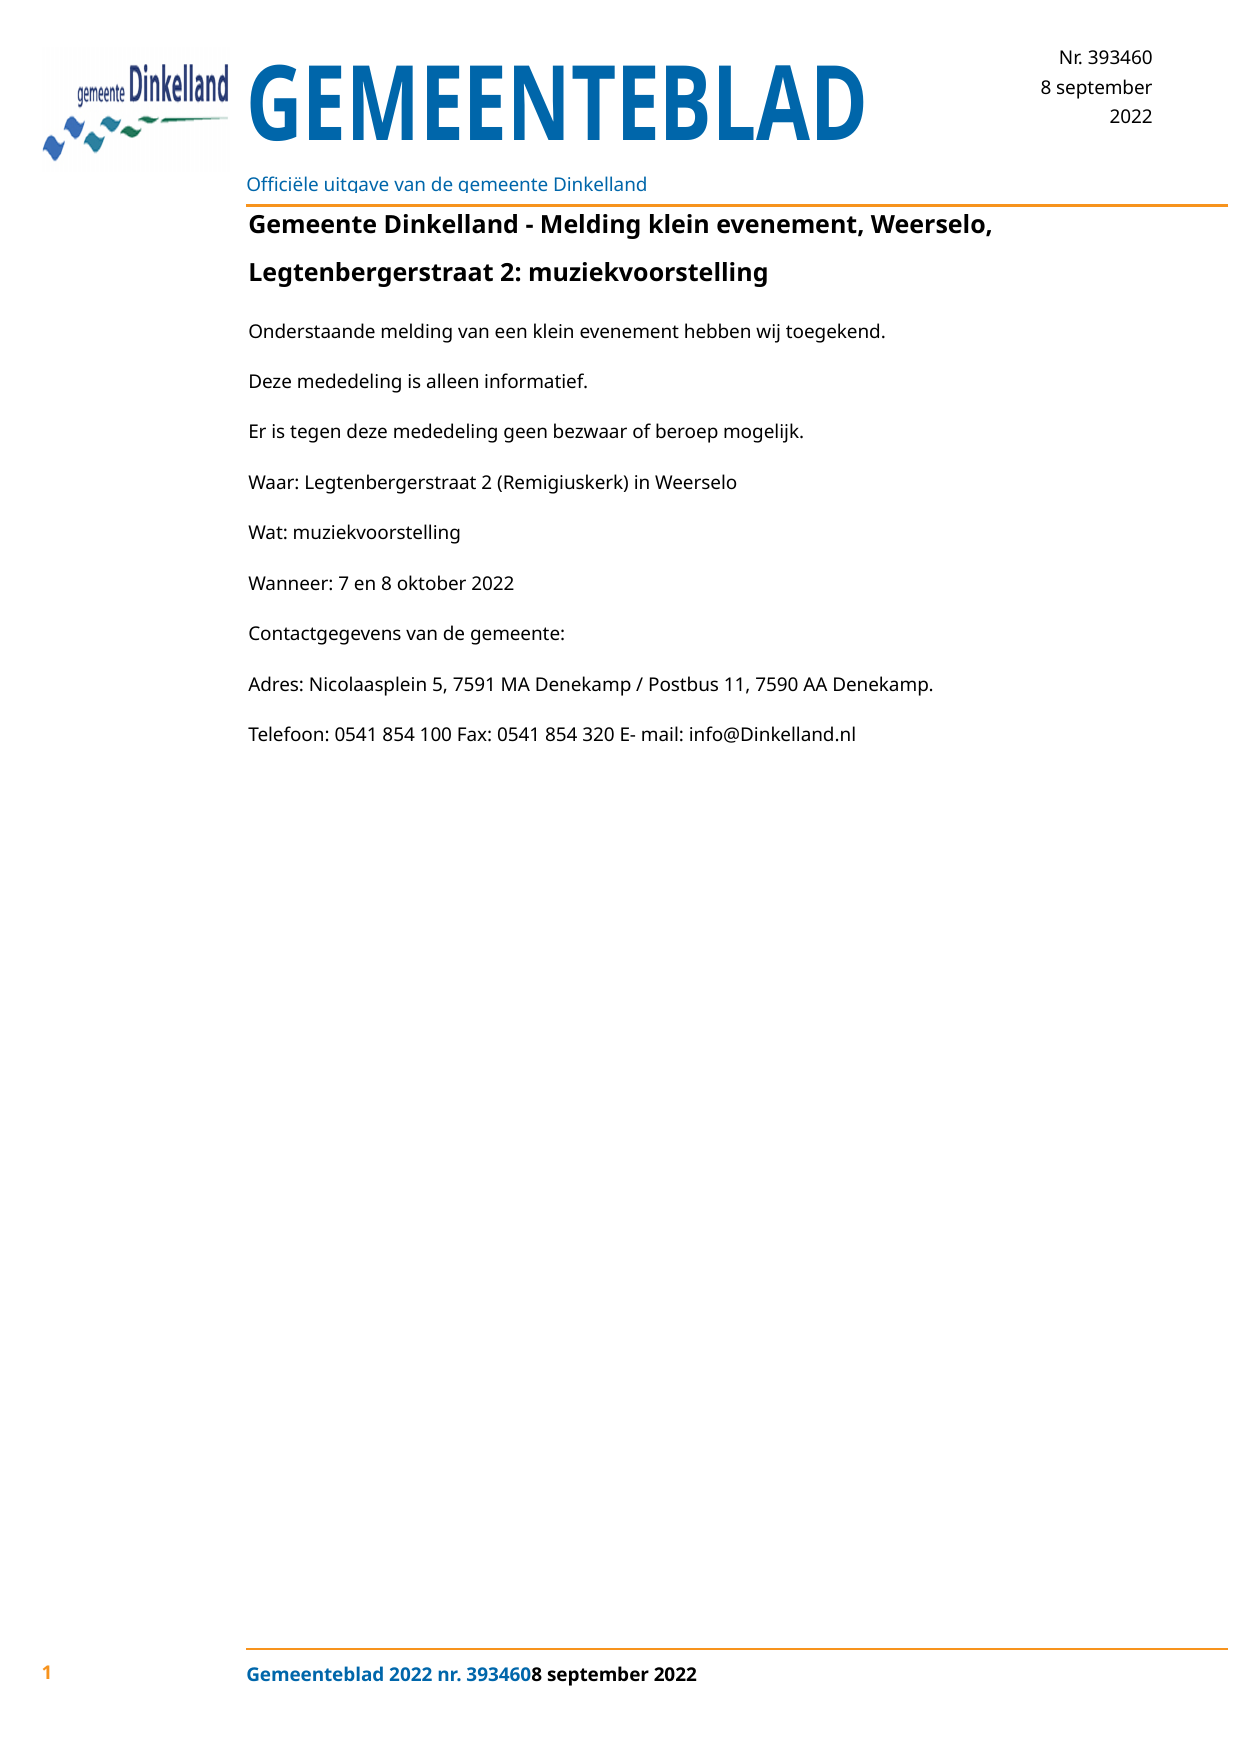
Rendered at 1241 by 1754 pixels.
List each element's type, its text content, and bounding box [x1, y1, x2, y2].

text Gemeente Dinkelland - Melding klein evenement, Weerselo, Legtenbergerstraat 2: muziekvoorstelling [248, 207, 1152, 288]
text Deze mededeling is alleen informatief. [248, 368, 1152, 394]
text Wanneer: 7 en 8 oktober 2022 [248, 570, 1152, 596]
picture [41, 47, 231, 172]
text Telefoon: 0541 854 100 Fax: 0541 854 320 E- mail: info@Dinkelland.nl [248, 721, 1152, 747]
text Onderstaande melding van een klein evenement hebben wij toegekend. [248, 318, 1152, 344]
text Wat: muziekvoorstelling [248, 519, 1152, 545]
text Adres: Nicolaasplein 5, 7591 MA Denekamp / Postbus 11, 7590 AA Denekamp. [248, 671, 1152, 697]
text Waar: Legtenbergerstraat 2 (Remigiuskerk) in Weerselo [248, 469, 1152, 495]
text Er is tegen deze mededeling geen bezwaar of beroep mogelijk. [248, 419, 1152, 444]
text Contactgegevens van de gemeente: [248, 620, 1152, 646]
